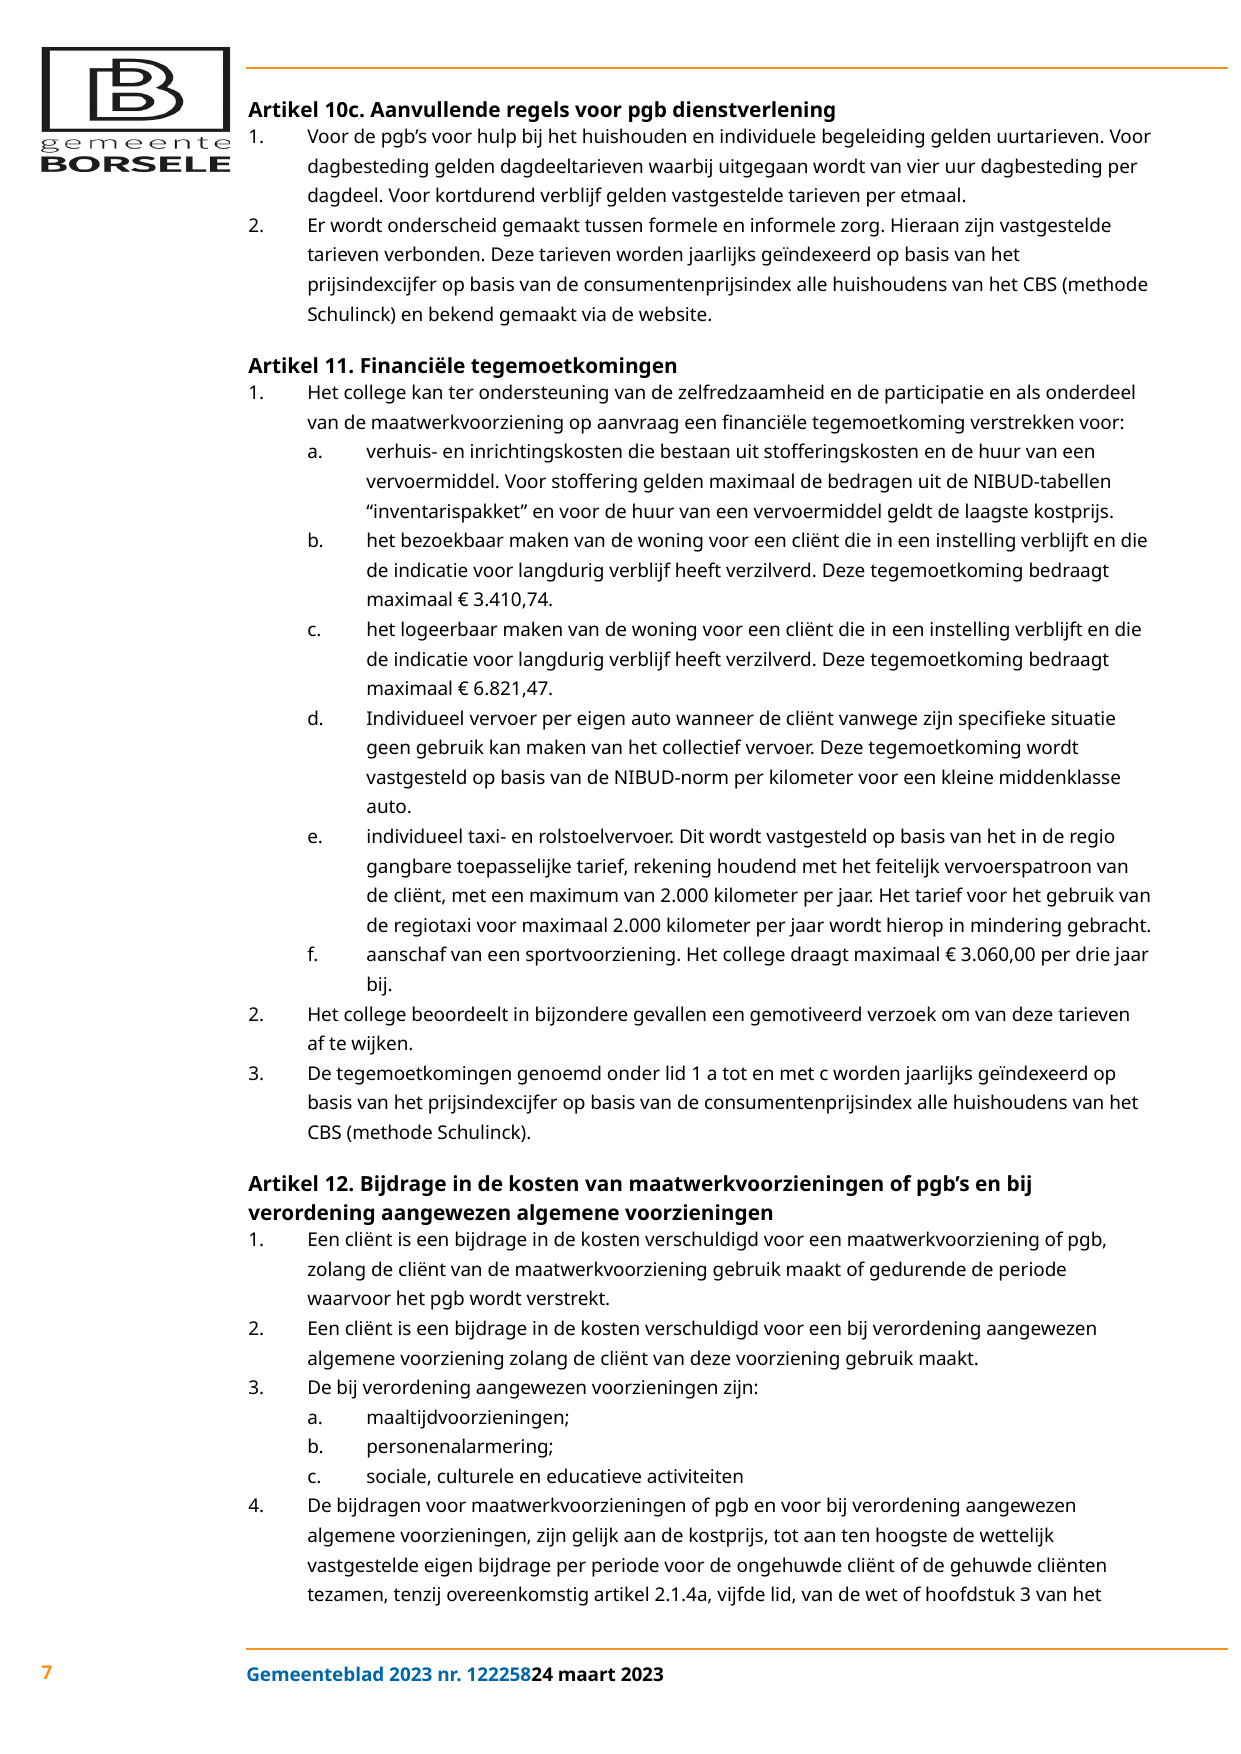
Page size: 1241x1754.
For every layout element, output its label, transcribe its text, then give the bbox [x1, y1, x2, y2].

list het logeerbaar maken van de woning voor een cliënt die in een instelling verblijft en die de indicatie voor langdurig verblijf heeft verzilverd. Deze tegemoetkoming bedraagt maximaal € 6.821,47. [307, 616, 1152, 701]
list Het college kan ter ondersteuning van de zelfredzaamheid en de participatie en als onderdeel van de maatwerkvoorziening op aanvraag een financiële tegemoetkoming verstrekken voor: [248, 379, 1152, 435]
list het bezoekbaar maken van de woning voor een cliënt die in een instelling verblijft en die de indicatie voor langdurig verblijf heeft verzilverd. Deze tegemoetkoming bedraagt maximaal € 3.410,74. [307, 527, 1152, 612]
list Een cliënt is een bijdrage in de kosten verschuldigd voor een maatwerkvoorziening of pgb, zolang de cliënt van de maatwerkvoorziening gebruik maakt of gedurende de periode waarvoor het pgb wordt verstrekt. [248, 1226, 1152, 1311]
list De bijdragen voor maatwerkvoorzieningen of pgb en voor bij verordening aangewezen algemene voorzieningen, zijn gelijk aan de kostprijs, tot aan ten hoogste de wettelijk vastgestelde eigen bijdrage per periode voor de ongehuwde cliënt of de gehuwde cliënten tezamen, tenzij overeenkomstig artikel 2.1.4a, vijfde lid, van de wet of hoofdstuk 3 van het [248, 1493, 1152, 1607]
list De tegemoetkomingen genoemd onder lid 1 a tot en met c worden jaarlijks geïndexeerd op basis van het prijsindexcijfer op basis van de consumentenprijsindex alle huishoudens van het CBS (methode Schulinck). [248, 1060, 1152, 1145]
list Het college beoordeelt in bijzondere gevallen een gemotiveerd verzoek om van deze tarieven af te wijken. [248, 1001, 1152, 1056]
text Artikel 10c. Aanvullende regels voor pgb dienstverlening [248, 95, 1152, 123]
text Artikel 12. Bijdrage in de kosten van maatwerkvoorzieningen of pgb’s en bij verordening aangewezen algemene voorzieningen [248, 1169, 1152, 1226]
list Een cliënt is een bijdrage in de kosten verschuldigd voor een bij verordening aangewezen algemene voorziening zolang de cliënt van deze voorziening gebruik maakt. [248, 1315, 1152, 1371]
list Individueel vervoer per eigen auto wanneer de cliënt vanwege zijn specifieke situatie geen gebruik kan maken van het collectief vervoer. Deze tegemoetkoming wordt vastgesteld op basis van de NIBUD-norm per kilometer voor een kleine middenklasse auto. [307, 705, 1152, 819]
list personenalarmering; [307, 1433, 1152, 1459]
list Er wordt onderscheid gemaakt tussen formele en informele zorg. Hieraan zijn vastgestelde tarieven verbonden. Deze tarieven worden jaarlijks geïndexeerd op basis van het prijsindexcijfer op basis van de consumentenprijsindex alle huishoudens van het CBS (methode Schulinck) en bekend gemaakt via de website. [248, 212, 1152, 326]
list maaltijdvoorzieningen; [307, 1404, 1152, 1430]
list Voor de pgb’s voor hulp bij het huishouden en individuele begeleiding gelden uurtarieven. Voor dagbesteding gelden dagdeeltarieven waarbij uitgegaan wordt van vier uur dagbesteding per dagdeel. Voor kortdurend verblijf gelden vastgestelde tarieven per etmaal. [248, 123, 1152, 208]
picture [41, 47, 231, 172]
list aanschaf van een sportvoorziening. Het college draagt maximaal € 3.060,00 per drie jaar bij. [307, 942, 1152, 997]
list individueel taxi- en rolstoelvervoer. Dit wordt vastgesteld op basis van het in de regio gangbare toepasselijke tarief, rekening houdend met het feitelijk vervoerspatroon van de cliënt, met een maximum van 2.000 kilometer per jaar. Het tarief voor het gebruik van de regiotaxi voor maximaal 2.000 kilometer per jaar wordt hierop in mindering gebracht. [307, 823, 1152, 938]
text Artikel 11. Financiële tegemoetkomingen [248, 351, 1152, 379]
list De bij verordening aangewezen voorzieningen zijn: [248, 1374, 1152, 1400]
list verhuis- en inrichtingskosten die bestaan uit stofferingskosten en de huur van een vervoermiddel. Voor stoffering gelden maximaal de bedragen uit de NIBUD-tabellen “inventarispakket” en voor de huur van een vervoermiddel geldt de laagste kostprijs. [307, 439, 1152, 524]
list sociale, culturele en educatieve activiteiten [307, 1463, 1152, 1489]
